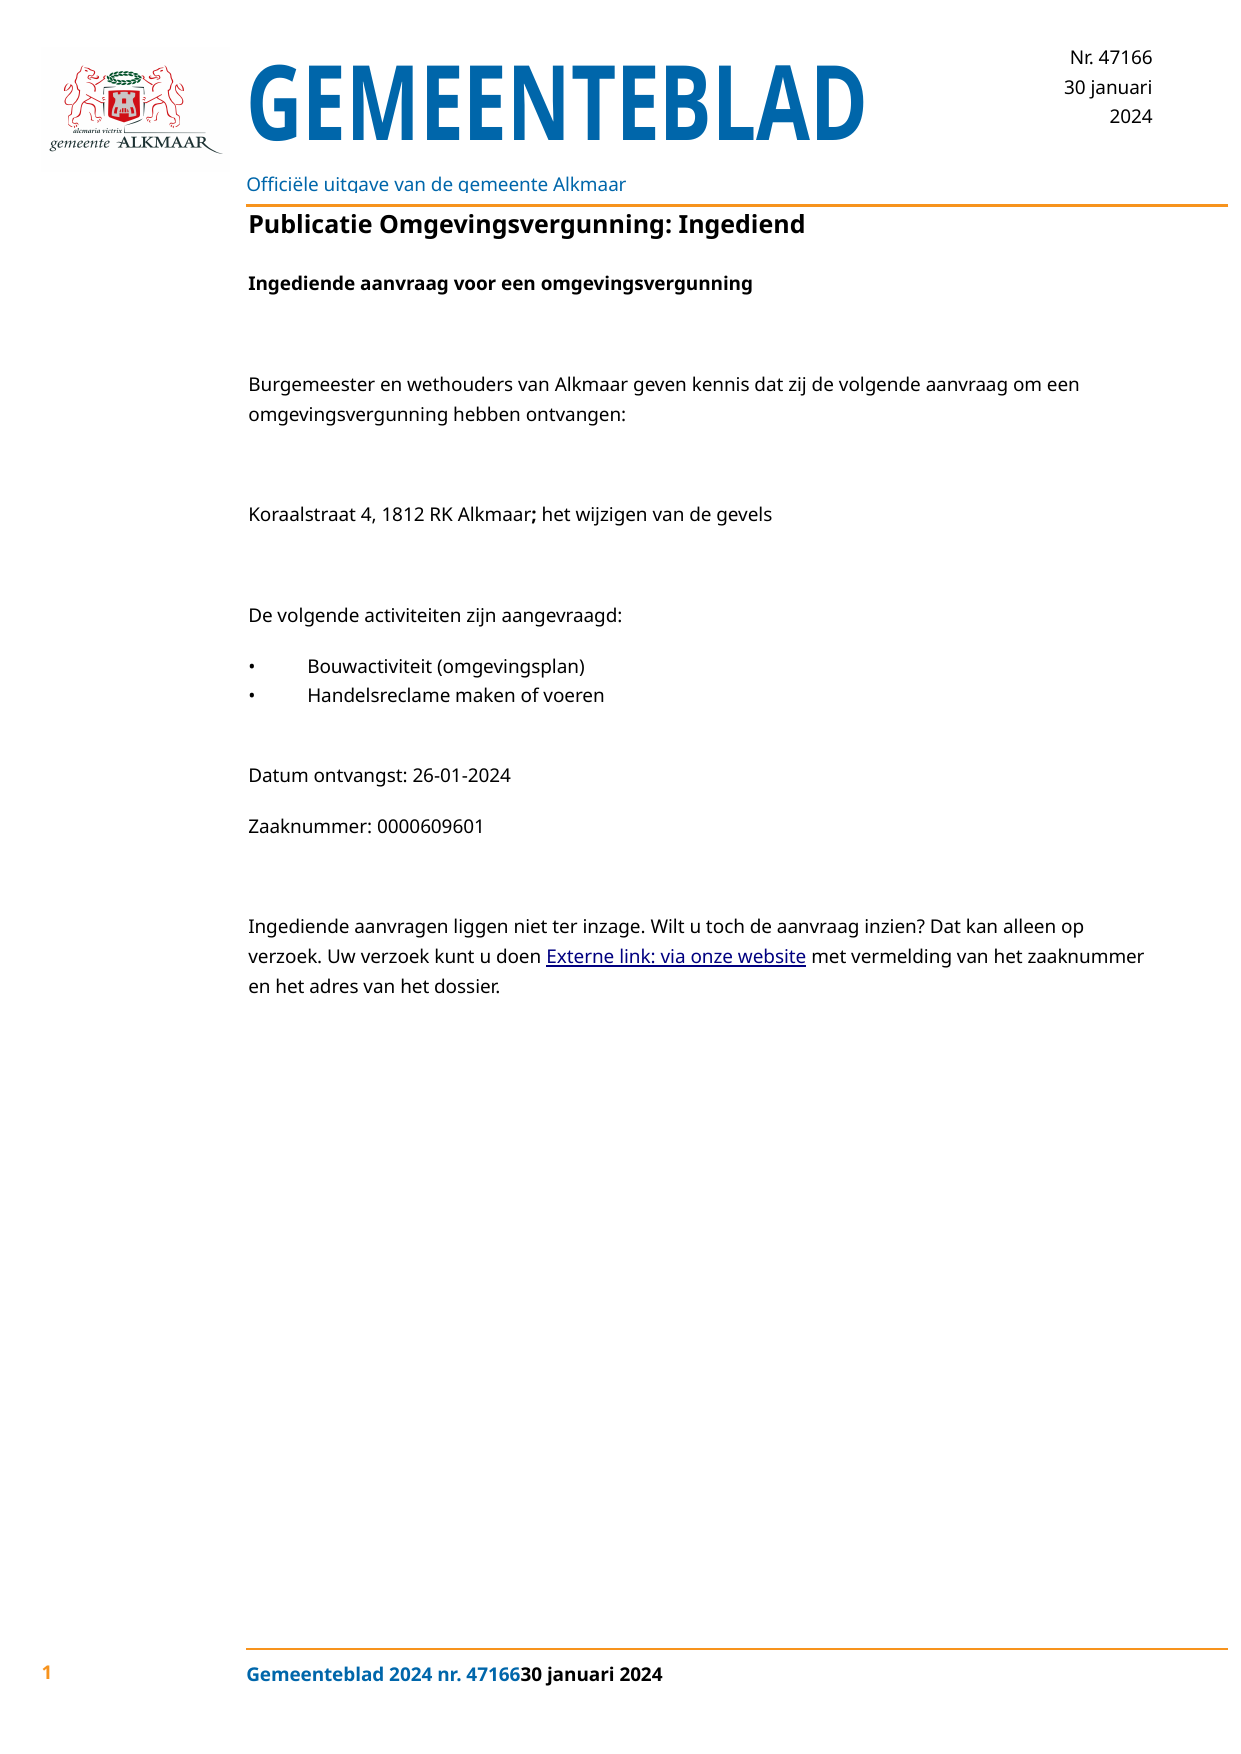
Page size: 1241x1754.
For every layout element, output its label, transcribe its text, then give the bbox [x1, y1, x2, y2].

list Handelsreclame maken of voeren [248, 682, 1152, 708]
picture [41, 47, 231, 172]
text Koraalstraat 4, 1812 RK Alkmaar; het wijzigen van de gevels [248, 502, 1152, 527]
text Burgemeester en wethouders van Alkmaar geven kennis dat zij de volgende aanvraag om een omgevingsvergunning hebben ontvangen: [248, 371, 1152, 426]
text Ingediende aanvragen liggen niet ter inzage. Wilt u toch de aanvraag inzien? Dat kan alleen op verzoek. Uw verzoek kunt u doen Externe link: via onze website met vermelding van het zaaknummer en het adres van het dossier. [248, 914, 1152, 998]
text Ingediende aanvraag voor een omgevingsvergunning [248, 270, 1152, 296]
list Bouwactiviteit (omgevingsplan) [248, 653, 1152, 678]
text Datum ontvangst: 26-01-2024 [248, 762, 1152, 788]
text Zaaknummer: 0000609601 [248, 813, 1152, 838]
text De volgende activiteiten zijn aangevraagd: [248, 602, 1152, 628]
text Publicatie Omgevingsvergunning: Ingediend [248, 207, 1152, 241]
